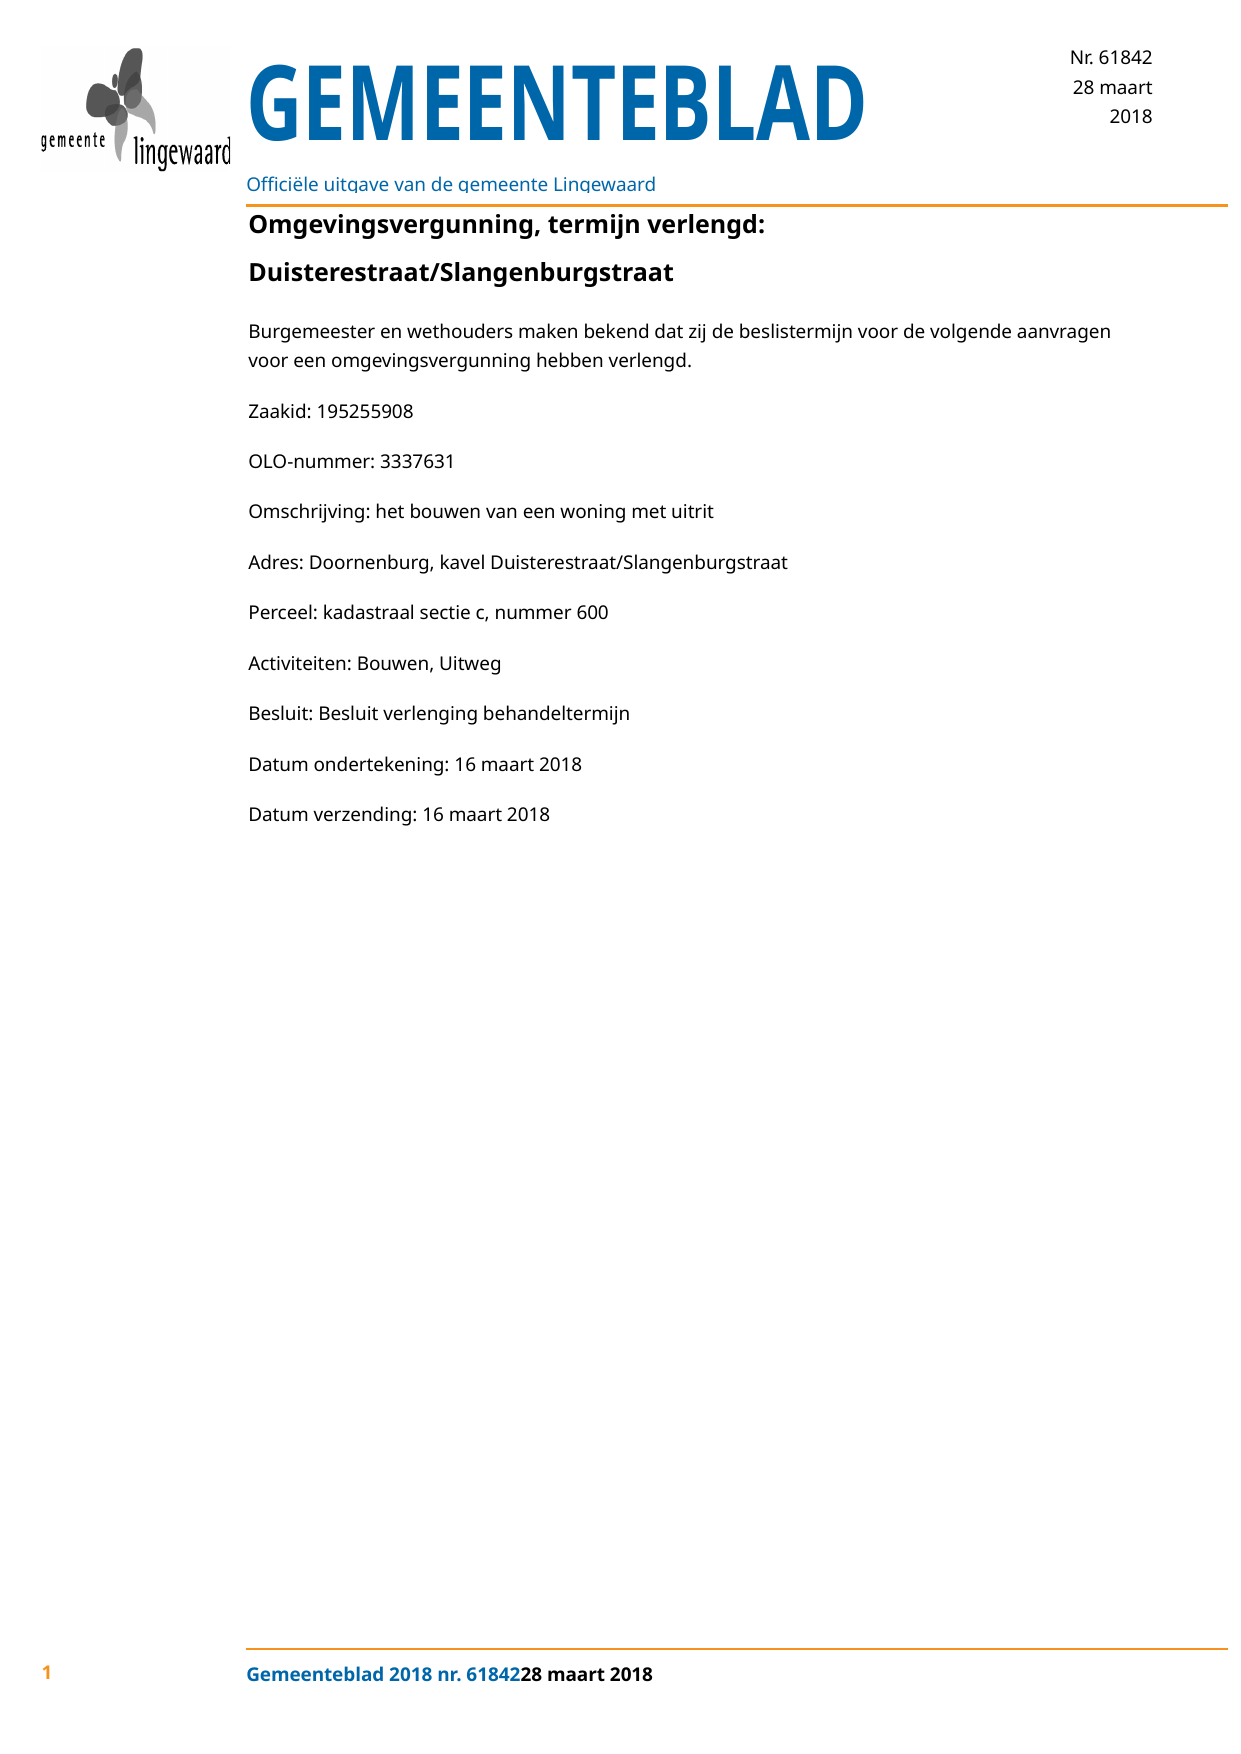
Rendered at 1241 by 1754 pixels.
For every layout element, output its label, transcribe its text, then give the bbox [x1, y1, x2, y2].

text Datum verzending: 16 maart 2018 [248, 801, 1152, 827]
text OLO-nummer: 3337631 [248, 448, 1152, 474]
text Datum ondertekening: 16 maart 2018 [248, 751, 1152, 777]
text Omgevingsvergunning, termijn verlengd: Duisterestraat/Slangenburgstraat [248, 207, 1152, 288]
text Adres: Doornenburg, kavel Duisterestraat/Slangenburgstraat [248, 549, 1152, 575]
text Zaakid: 195255908 [248, 398, 1152, 424]
picture [41, 47, 231, 172]
text Besluit: Besluit verlenging behandeltermijn [248, 700, 1152, 726]
text Activiteiten: Bouwen, Uitweg [248, 650, 1152, 676]
text Omschrijving: het bouwen van een woning met uitrit [248, 499, 1152, 524]
text Perceel: kadastraal sectie c, nummer 600 [248, 599, 1152, 625]
text Burgemeester en wethouders maken bekend dat zij de beslistermijn voor de volgende aanvragen voor een omgevingsvergunning hebben verlengd. [248, 318, 1152, 373]
